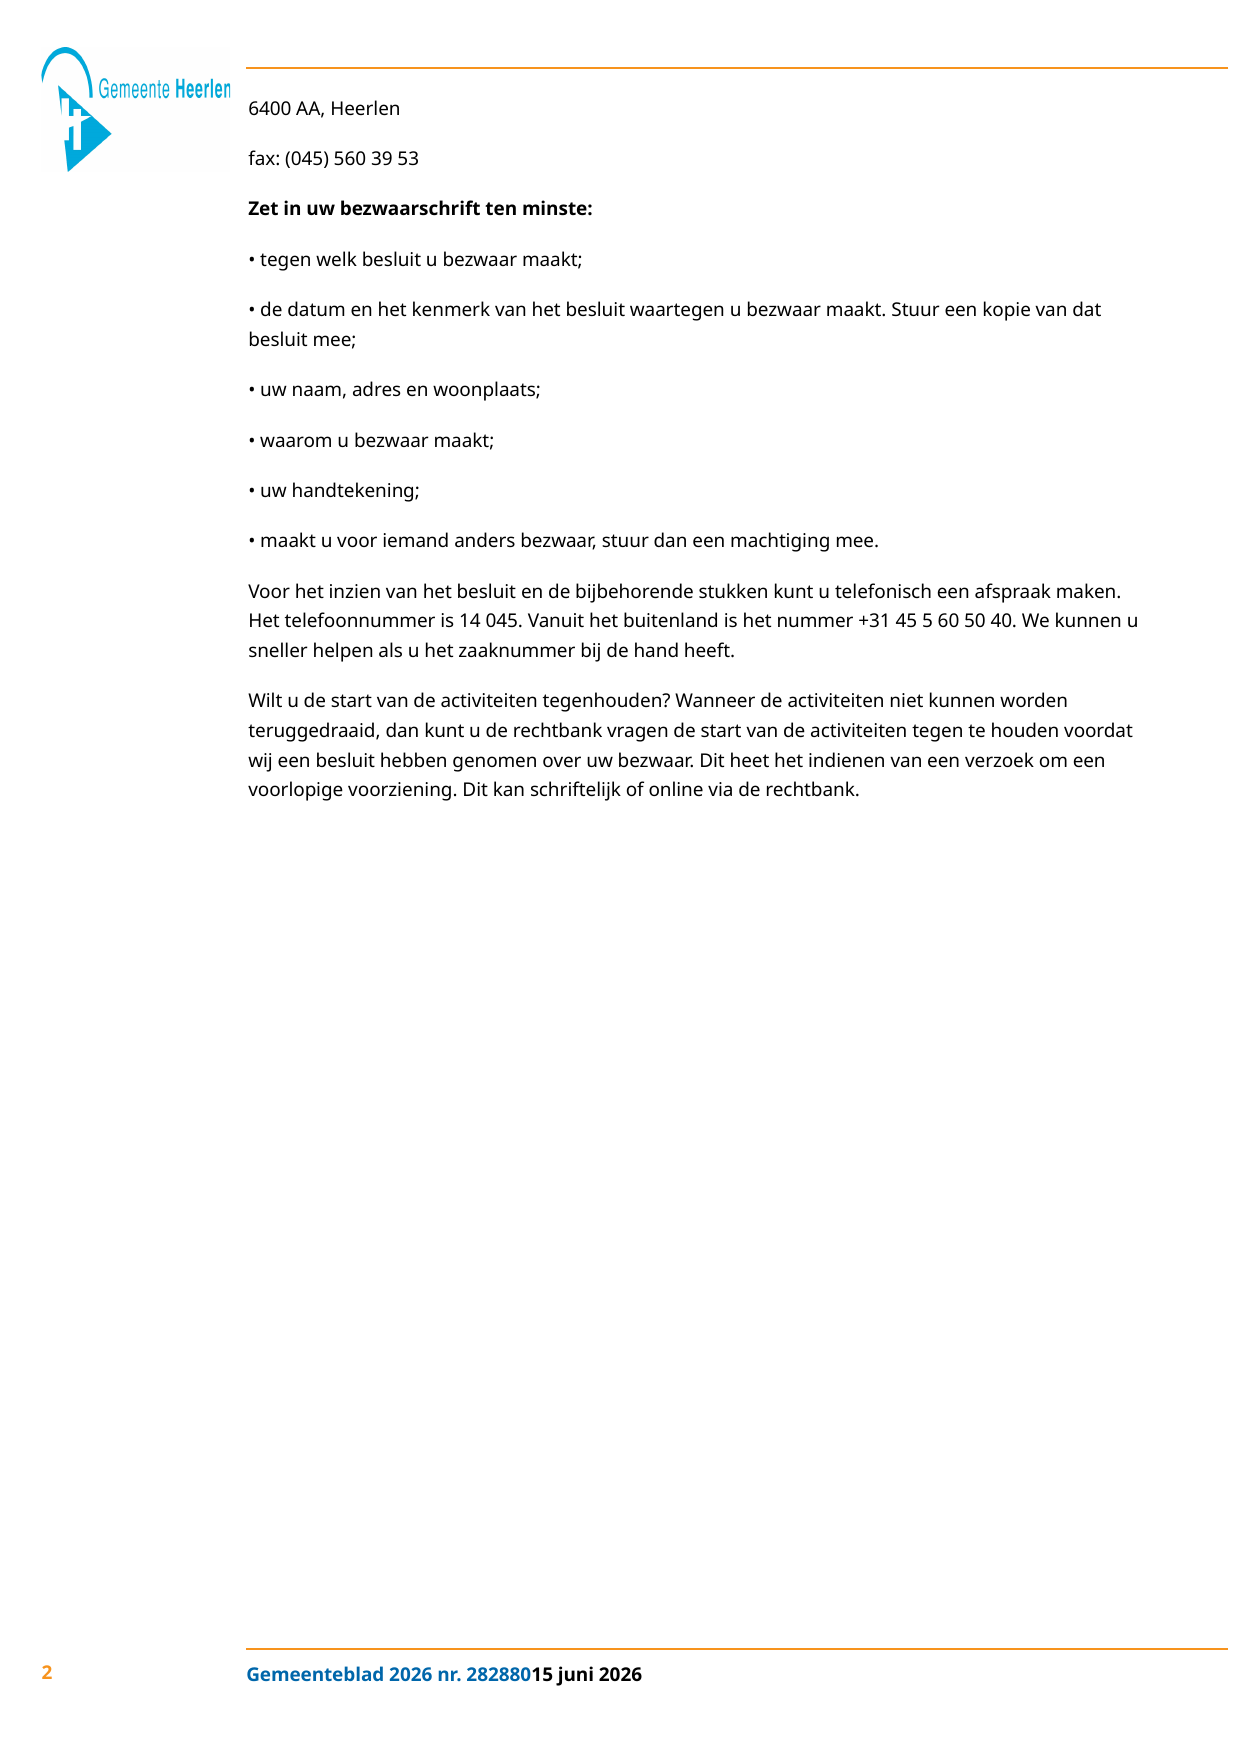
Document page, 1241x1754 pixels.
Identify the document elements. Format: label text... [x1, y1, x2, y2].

text Voor het inzien van het besluit en de bijbehorende stukken kunt u telefonisch een afspraak maken. Het telefoonnummer is 14 045. Vanuit het buitenland is het nummer +31 45 5 60 50 40. We kunnen u sneller helpen als u het zaaknummer bij de hand heeft. [248, 578, 1152, 663]
text Zet in uw bezwaarschrift ten minste: [248, 196, 1152, 221]
text fax: (045) 560 39 53 [248, 145, 1152, 171]
text Wilt u de start van de activiteiten tegenhouden? Wanneer de activiteiten niet kunnen worden teruggedraaid, dan kunt u de rechtbank vragen de start van de activiteiten tegen te houden voordat wij een besluit hebben genomen over uw bezwaar. Dit heet het indienen van een verzoek om een voorlopige voorziening. Dit kan schriftelijk of online via de rechtbank. [248, 688, 1152, 802]
picture [41, 47, 59, 70]
text 6400 AA, Heerlen [248, 95, 1152, 121]
text • waarom u bezwaar maakt; [248, 427, 1152, 453]
text • tegen welk besluit u bezwaar maakt; [248, 246, 1152, 272]
text • de datum en het kenmerk van het besluit waartegen u bezwaar maakt. Stuur een kopie van dat besluit mee; [248, 296, 1152, 352]
text • uw naam, adres en woonplaats; [248, 376, 1152, 402]
picture [41, 47, 231, 172]
text • uw handtekening; [248, 477, 1152, 503]
text • maakt u voor iemand anders bezwaar, stuur dan een machtiging mee. [248, 528, 1152, 553]
